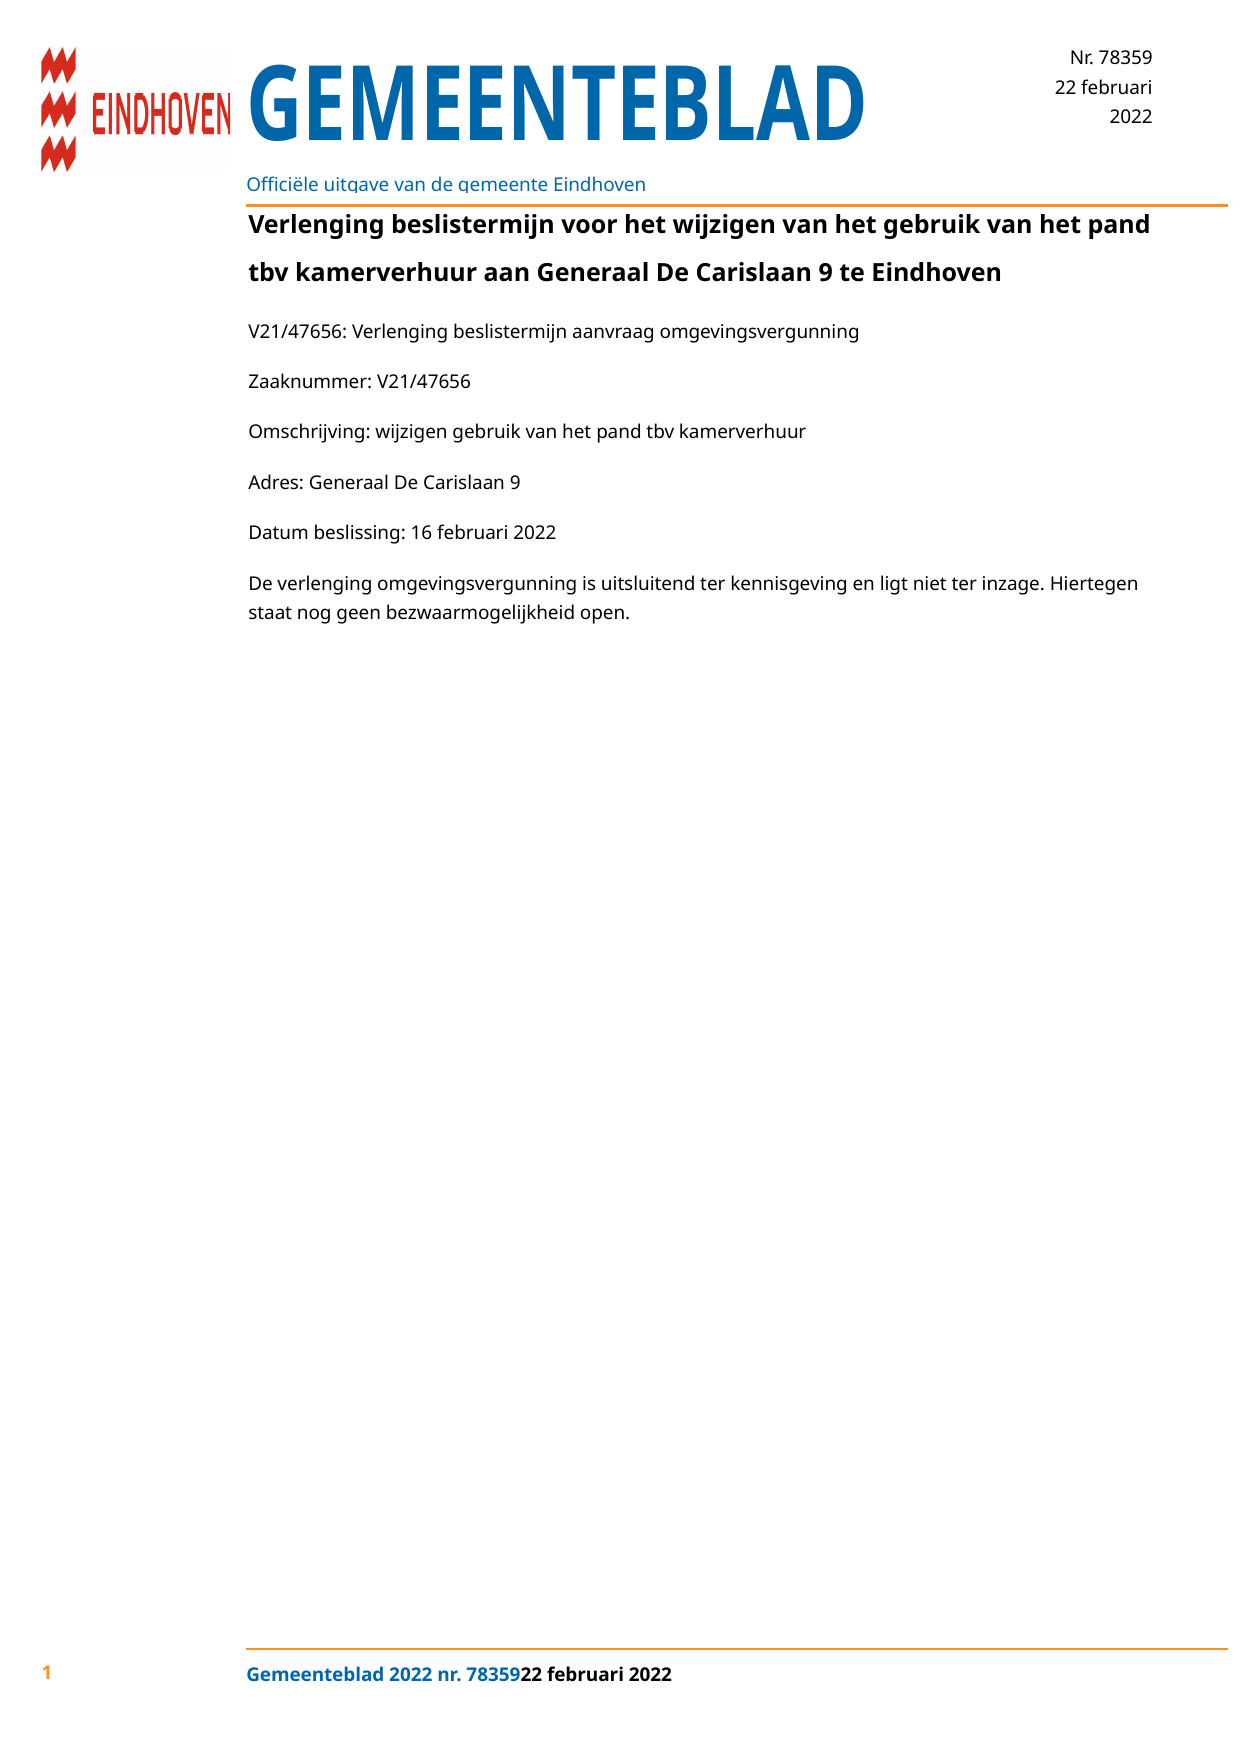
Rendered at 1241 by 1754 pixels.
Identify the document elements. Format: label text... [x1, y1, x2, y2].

text De verlenging omgevingsvergunning is uitsluitend ter kennisgeving en ligt niet ter inzage. Hiertegen staat nog geen bezwaarmogelijkheid open. [248, 570, 1152, 625]
text Zaaknummer: V21/47656 [248, 368, 1152, 394]
text Omschrijving: wijzigen gebruik van het pand tbv kamerverhuur [248, 419, 1152, 444]
text Adres: Generaal De Carislaan 9 [248, 469, 1152, 495]
picture [41, 47, 231, 172]
text Verlenging beslistermijn voor het wijzigen van het gebruik van het pand tbv kamerverhuur aan Generaal De Carislaan 9 te Eindhoven [248, 207, 1152, 288]
text V21/47656: Verlenging beslistermijn aanvraag omgevingsvergunning [248, 318, 1152, 344]
text Datum beslissing: 16 februari 2022 [248, 519, 1152, 545]
